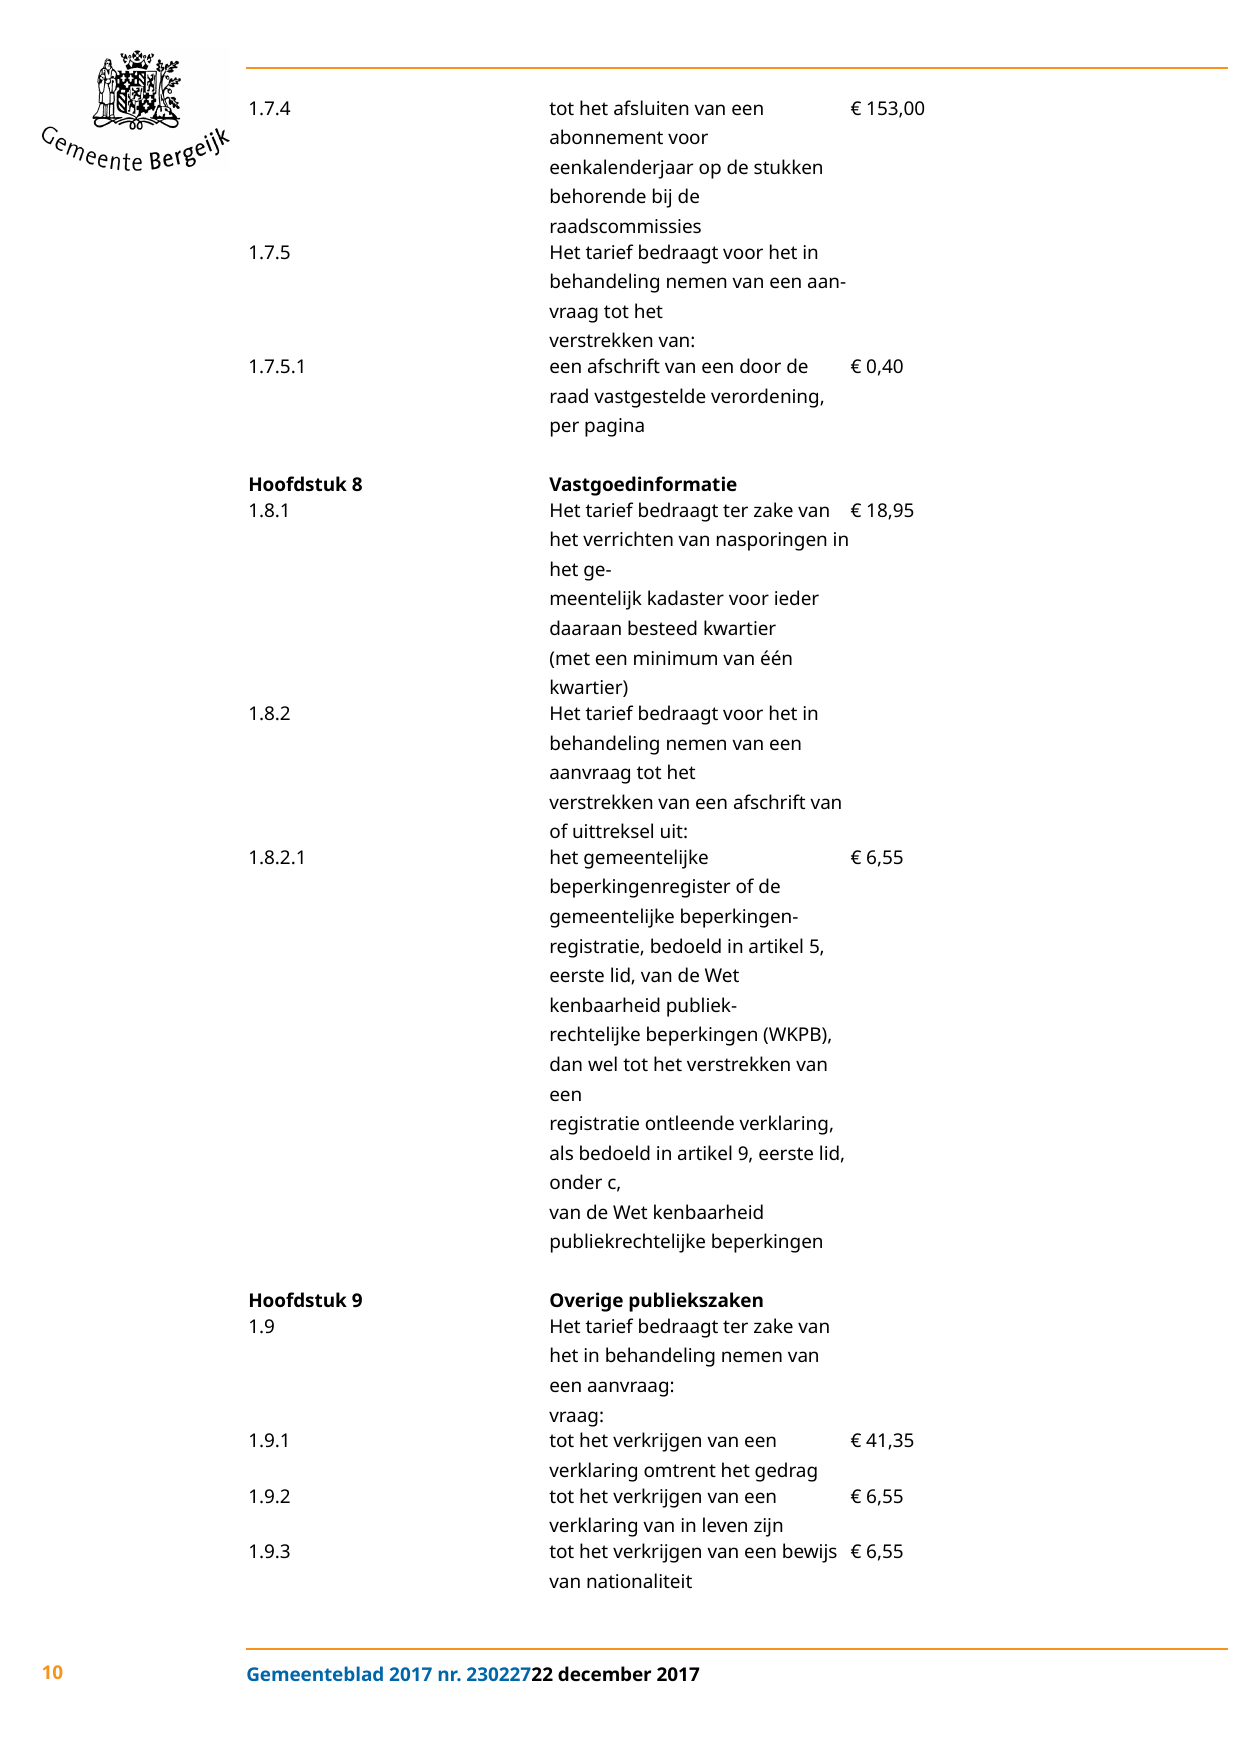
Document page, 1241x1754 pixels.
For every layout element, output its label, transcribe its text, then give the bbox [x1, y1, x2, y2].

table_cell [850, 700, 1152, 844]
table_cell € 41,35 [850, 1428, 1152, 1483]
table_cell 1.7.4 [248, 95, 549, 239]
table_cell 1.8.2.1 [248, 844, 549, 1254]
table_cell 1.7.5 [248, 239, 549, 353]
table_cell [850, 239, 1152, 353]
table_cell tot het verkrijgen van een verklaring omtrent het gedrag [549, 1428, 850, 1483]
table_cell € 6,55 [850, 844, 1152, 1254]
table_cell € 6,55 [850, 1538, 1152, 1593]
table_cell 1.7.5.1 [248, 353, 549, 438]
table_cell € 153,00 [850, 95, 1152, 239]
table_cell tot het verkrijgen van een verklaring van in leven zijn [549, 1483, 850, 1538]
table_cell 1.9 [248, 1313, 549, 1428]
table_header [850, 1288, 1152, 1313]
table_cell het gemeentelijke beperkingenregister of de gemeentelijke beperkingen- registratie, bedoeld in artikel 5, eerste lid, van de Wet kenbaarheid publiek- rechtelijke beperkingen (WKPB), dan wel tot het verstrekken van een registratie ontleende verklaring, als bedoeld in artikel 9, eerste lid, onder c, van de Wet kenbaarheid publiekrechtelijke beperkingen [549, 844, 850, 1254]
table_cell tot het afsluiten van een abonnement voor eenkalenderjaar op de stukken behorende bij de raadscommissies [549, 95, 850, 239]
table_cell 1.8.2 [248, 700, 549, 844]
table_cell [850, 1313, 1152, 1428]
table_header [850, 471, 1152, 497]
table_cell 1.9.3 [248, 1538, 549, 1593]
table_cell Het tarief bedraagt voor het in behandeling nemen van een aanvraag tot het verstrekken van een afschrift van of uittreksel uit: [549, 700, 850, 844]
table_header Vastgoedinformatie [549, 471, 850, 497]
table_cell € 18,95 [850, 497, 1152, 700]
table_cell 1.9.1 [248, 1428, 549, 1483]
picture [41, 47, 231, 172]
table_header Hoofdstuk 9 [248, 1288, 549, 1313]
table_cell 1.9.2 [248, 1483, 549, 1538]
table_header Overige publiekszaken [549, 1288, 850, 1313]
table_cell een afschrift van een door de raad vast­ge­stelde verorde­ning, per pagina [549, 353, 850, 438]
table_header Hoofdstuk 8 [248, 471, 549, 497]
table_cell Het tarief bedraagt voor het in be­han­deling nemen van een aan­vraag tot het verstrek­ken van: [549, 239, 850, 353]
table_cell € 0,40 [850, 353, 1152, 438]
table_cell tot het verkrijgen van een bewijs van nationaliteit [549, 1538, 850, 1593]
table_cell Het tarief bedraagt ter zake van het ver­richten van nasporingen in het ge- meentelijk kadaster voor ieder daaraan besteed kwartier (met een minimum van één kwartier) [549, 497, 850, 700]
table_cell 1.8.1 [248, 497, 549, 700]
table_cell € 6,55 [850, 1483, 1152, 1538]
table_cell Het tarief bedraagt ter zake van het in behandeling nemen van een aanvraag: vraag: [549, 1313, 850, 1428]
